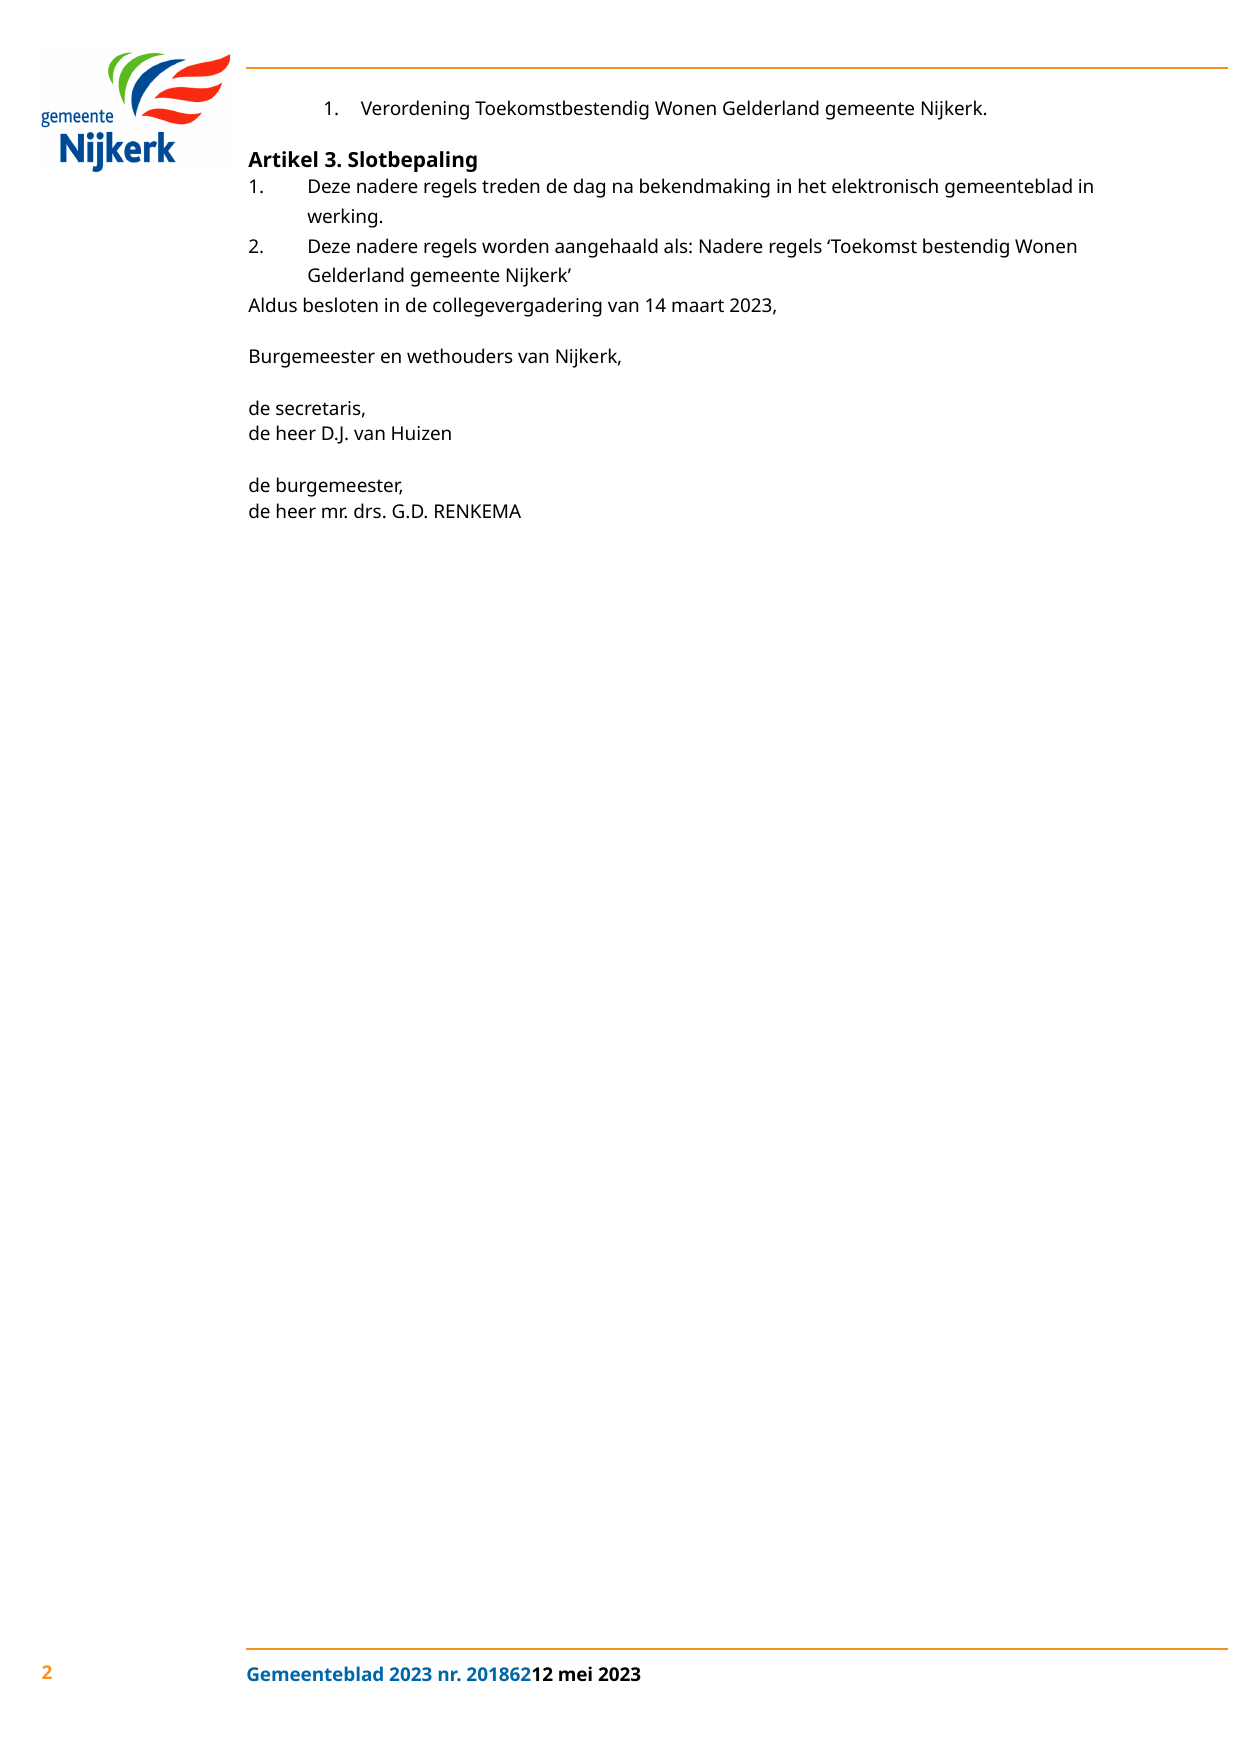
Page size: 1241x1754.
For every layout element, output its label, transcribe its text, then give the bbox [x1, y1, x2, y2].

list Verordening Toekomstbestendig Wonen Gelderland gemeente Nijkerk. [323, 95, 1152, 121]
text Artikel 3. Slotbepaling [248, 145, 1152, 174]
list Deze nadere regels treden de dag na bekendmaking in het elektronisch gemeenteblad in werking. [248, 174, 1152, 229]
list Deze nadere regels worden aangehaald als: Nadere regels ‘Toekomst bestendig Wonen Gelderland gemeente Nijkerk’ [248, 233, 1152, 288]
text de heer mr. drs. G.D. RENKEMA [248, 498, 1152, 523]
text Aldus besloten in de collegevergadering van 14 maart 2023, [248, 292, 1152, 318]
text de burgemeester, [248, 472, 1152, 498]
text Burgemeester en wethouders van Nijkerk, [248, 343, 1152, 369]
text de secretaris, [248, 395, 1152, 421]
picture [41, 47, 231, 172]
text de heer D.J. van Huizen [248, 421, 1152, 446]
